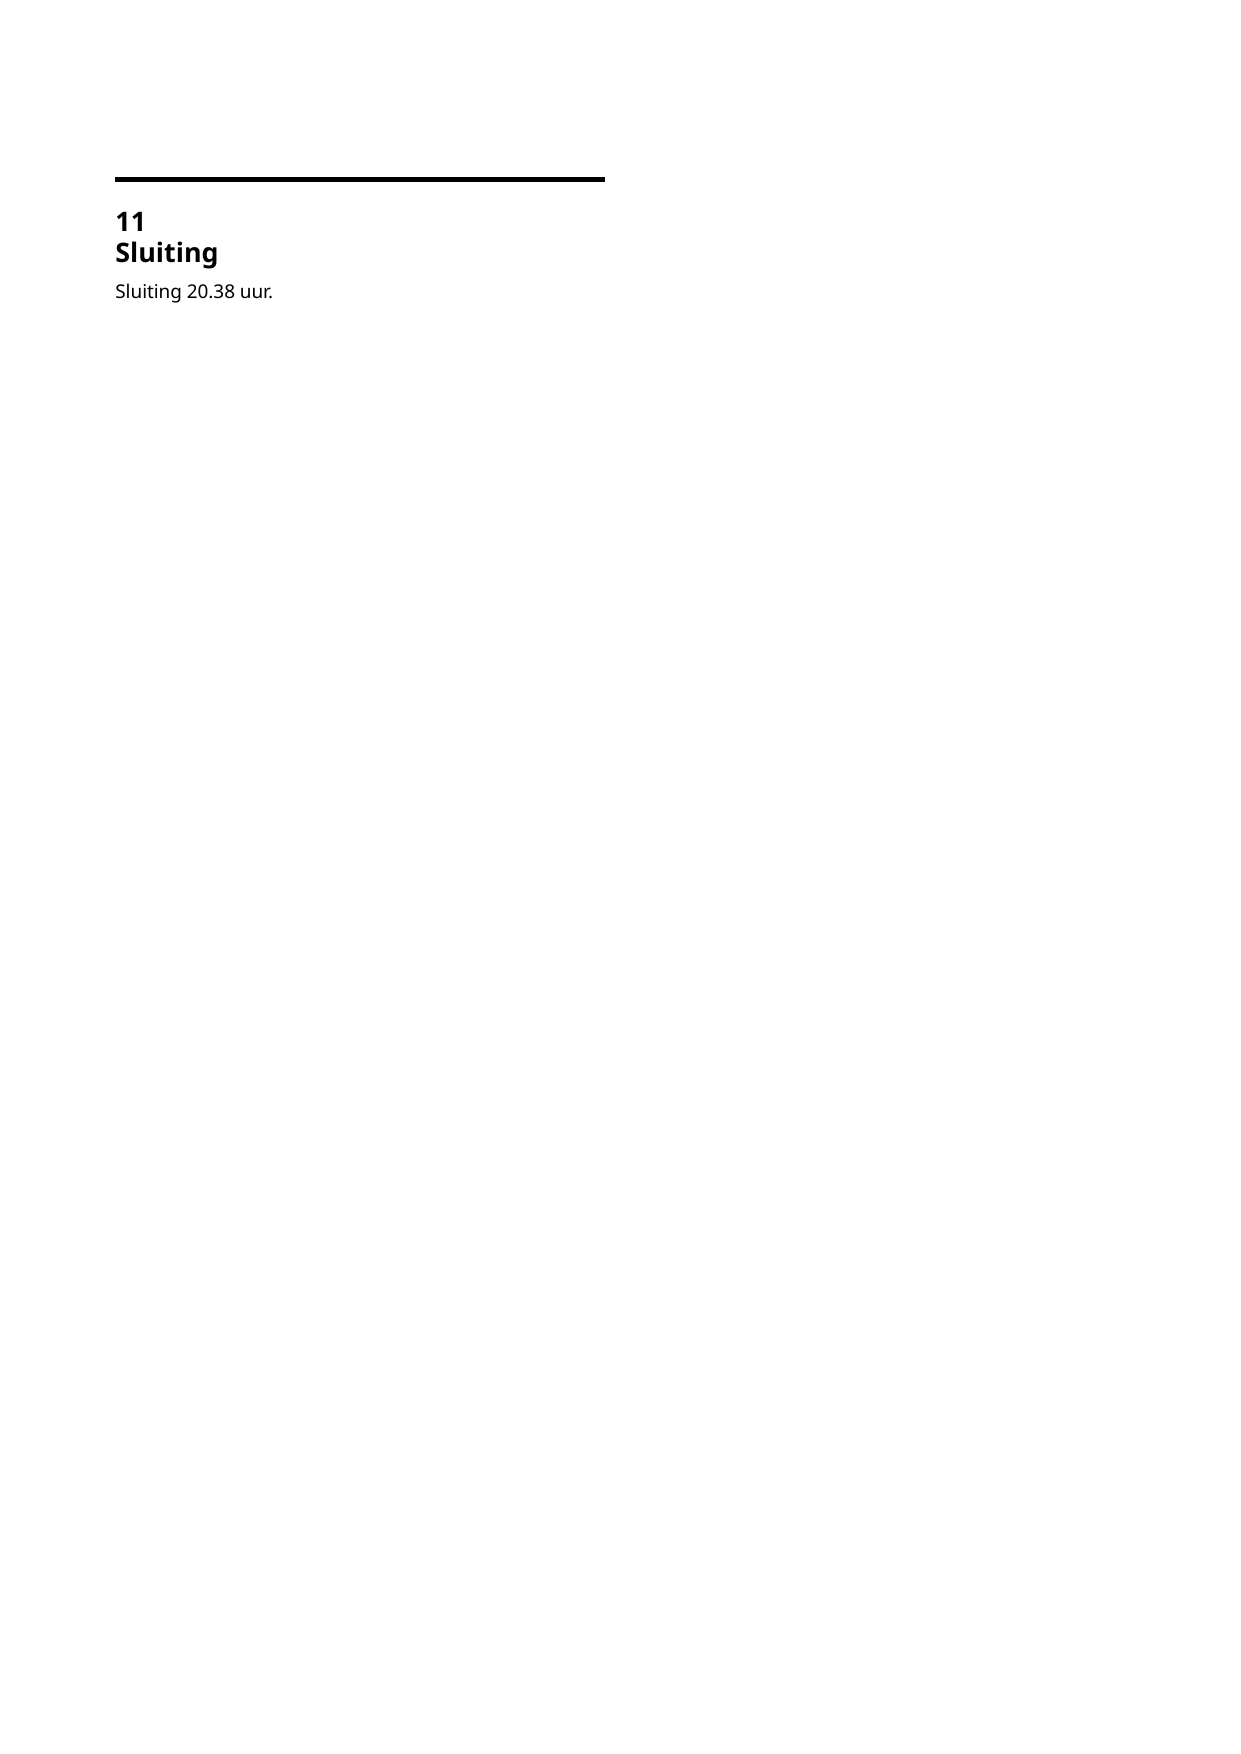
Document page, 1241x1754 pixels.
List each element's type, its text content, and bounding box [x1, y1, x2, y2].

text 11 [115, 203, 605, 239]
text Sluiting 20.38 uur. [115, 283, 605, 302]
text Sluiting [115, 239, 605, 283]
